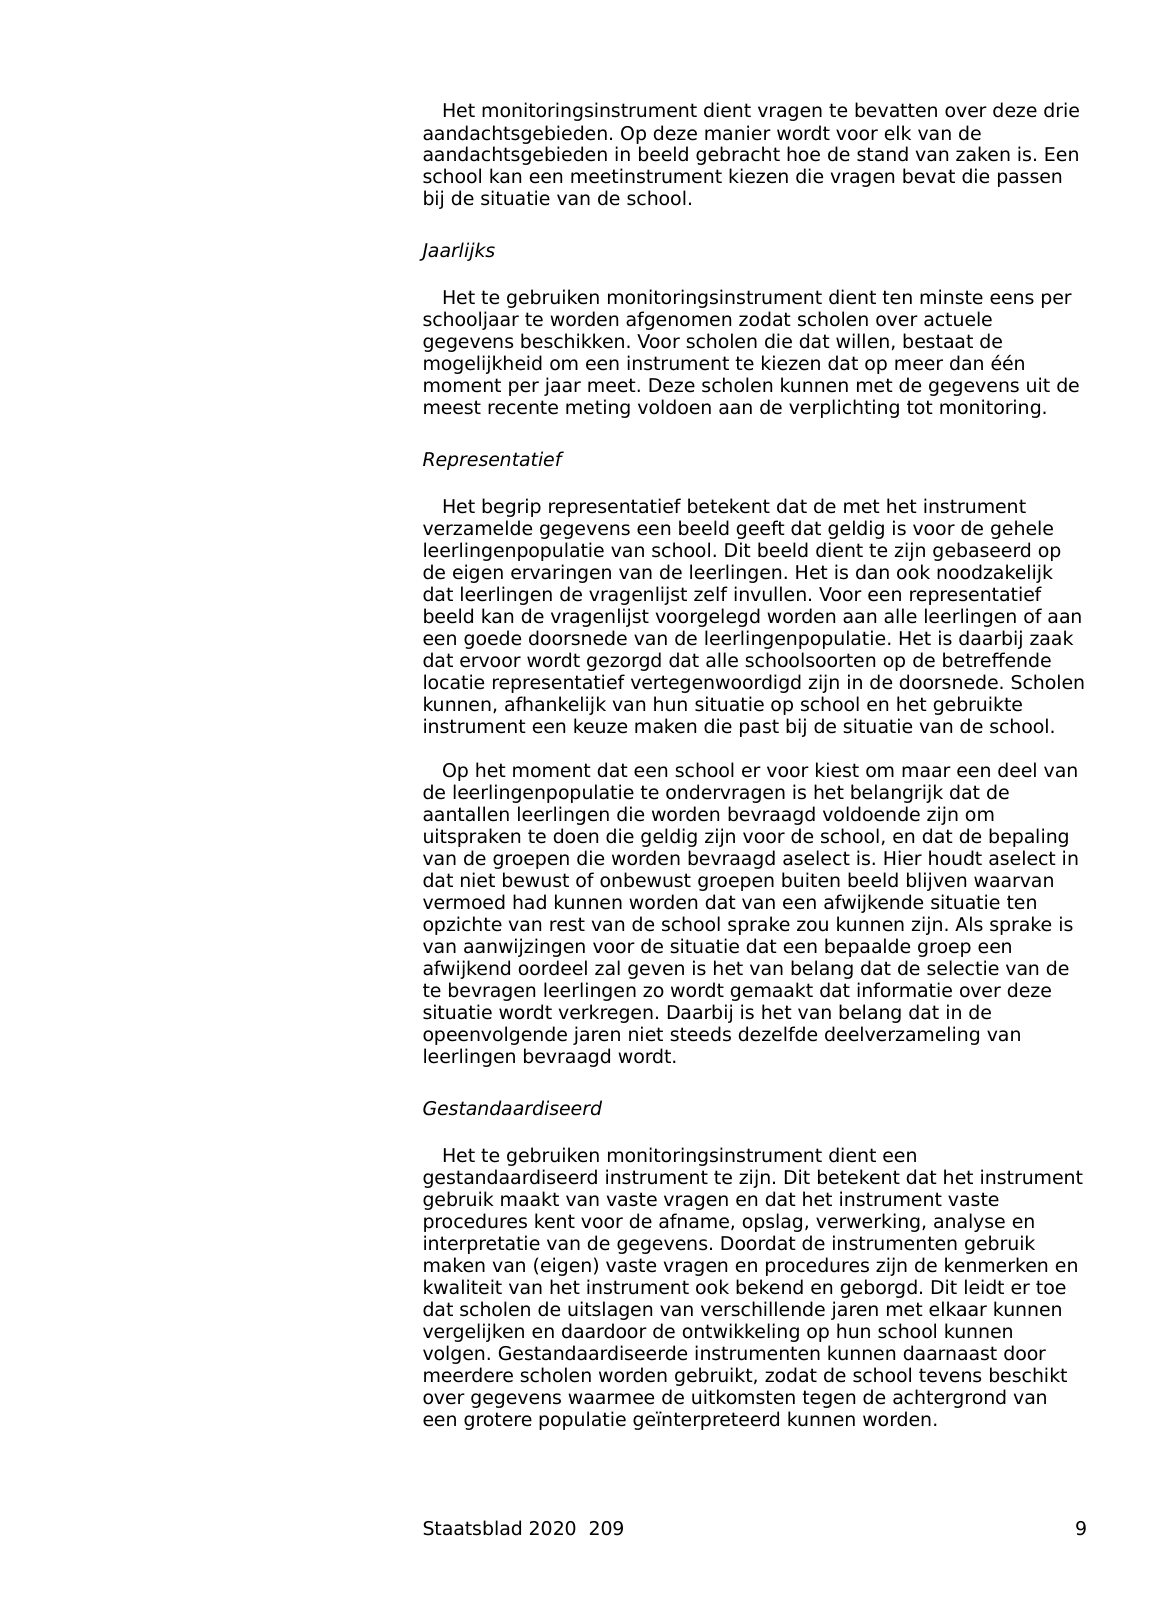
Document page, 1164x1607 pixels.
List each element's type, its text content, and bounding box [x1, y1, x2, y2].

text Het te gebruiken monitoringsinstrument dient een gestandaardiseerd instrument te zijn. Dit betekent dat het instrument gebruik maakt van vaste vragen en dat het instrument vaste procedures kent voor de afname, opslag, verwerking, analyse en interpretatie van de gegevens. Doordat de instrumenten gebruik maken van (eigen) vaste vragen en procedures zijn de kenmerken en kwaliteit van het instrument ook bekend en geborgd. Dit leidt er toe dat scholen de uitslagen van verschillende jaren met elkaar kunnen vergelijken en daardoor de ontwikkeling op hun school kunnen volgen. Gestandaardiseerde instrumenten kunnen daarnaast door meerdere scholen worden gebruikt, zodat de school tevens beschikt over gegevens waarmee de uitkomsten tegen de achtergrond van een grotere populatie geïnterpreteerd kunnen worden. [422, 1145, 1087, 1431]
text Het monitoringsinstrument dient vragen te bevatten over deze drie aandachtsgebieden. Op deze manier wordt voor elk van de aandachtsgebieden in beeld gebracht hoe de stand van zaken is. Een school kan een meetinstrument kiezen die vragen bevat die passen bij de situatie van de school. [422, 100, 1087, 210]
subtitle Representatief [422, 449, 1087, 471]
text Het begrip representatief betekent dat de met het instrument verzamelde gegevens een beeld geeft dat geldig is voor de gehele leerlingenpopulatie van school. Dit beeld dient te zijn gebaseerd op de eigen ervaringen van de leerlingen. Het is dan ook noodzakelijk dat leerlingen de vragenlijst zelf invullen. Voor een representatief beeld kan de vragenlijst voorgelegd worden aan alle leerlingen of aan een goede doorsnede van de leerlingenpopulatie. Het is daarbij zaak dat ervoor wordt gezorgd dat alle schoolsoorten op de betreffende locatie representatief vertegenwoordigd zijn in de doorsnede. Scholen kunnen, afhankelijk van hun situatie op school en het gebruikte instrument een keuze maken die past bij de situatie van de school. [422, 496, 1087, 738]
subtitle Gestandaardiseerd [422, 1098, 1087, 1120]
text Op het moment dat een school er voor kiest om maar een deel van de leerlingenpopulatie te ondervragen is het belangrijk dat de aantallen leerlingen die worden bevraagd voldoende zijn om uitspraken te doen die geldig zijn voor de school, en dat de bepaling van de groepen die worden bevraagd aselect is. Hier houdt aselect in dat niet bewust of onbewust groepen buiten beeld blijven waarvan vermoed had kunnen worden dat van een afwijkende situatie ten opzichte van rest van de school sprake zou kunnen zijn. Als sprake is van aanwijzingen voor de situatie dat een bepaalde groep een afwijkend oordeel zal geven is het van belang dat de selectie van de te bevragen leerlingen zo wordt gemaakt dat informatie over deze situatie wordt verkregen. Daarbij is het van belang dat in de opeenvolgende jaren niet steeds dezelfde deelverzameling van leerlingen bevraagd wordt. [422, 760, 1087, 1068]
text Het te gebruiken monitoringsinstrument dient ten minste eens per schooljaar te worden afgenomen zodat scholen over actuele gegevens beschikken. Voor scholen die dat willen, bestaat de mogelijkheid om een instrument te kiezen dat op meer dan één moment per jaar meet. Deze scholen kunnen met de gegevens uit de meest recente meting voldoen aan de verplichting tot monitoring. [422, 287, 1087, 419]
subtitle Jaarlijks [422, 240, 1087, 262]
